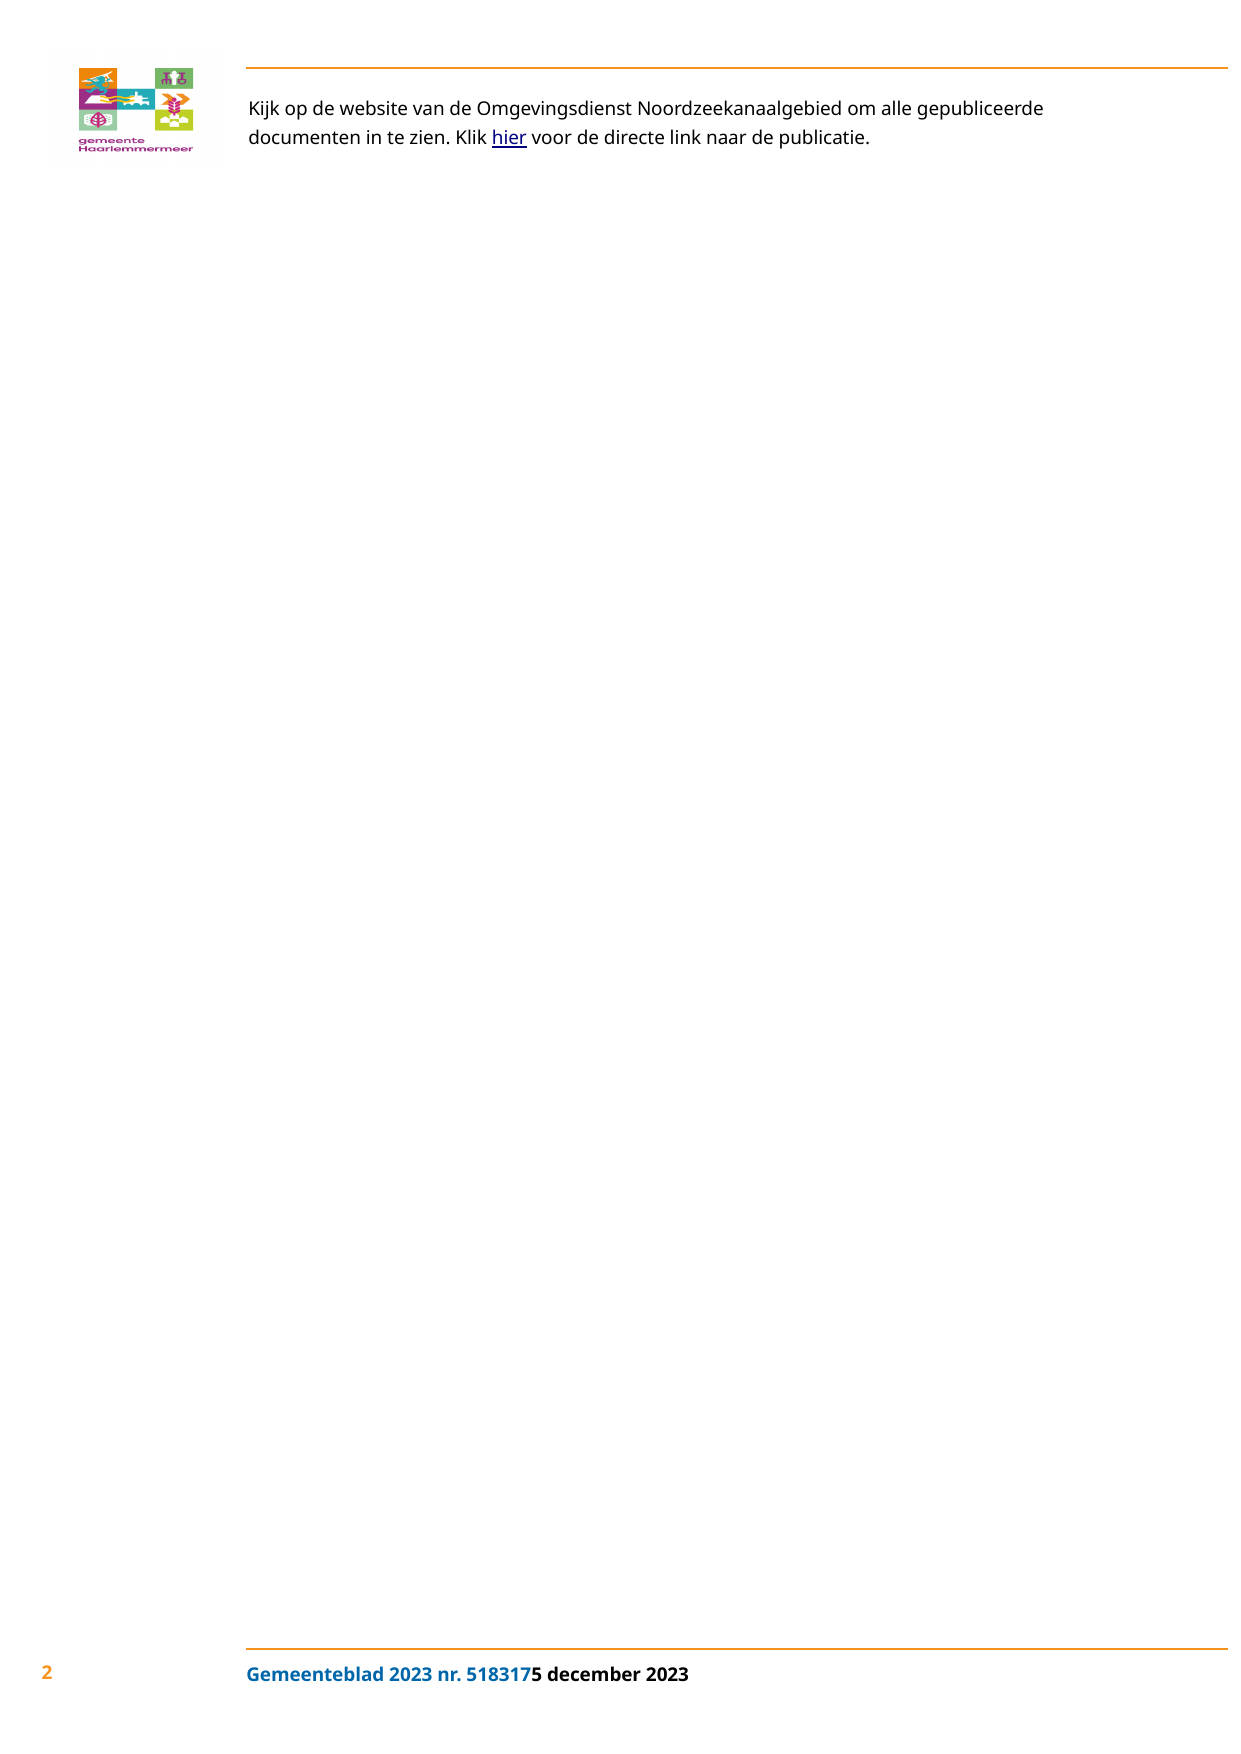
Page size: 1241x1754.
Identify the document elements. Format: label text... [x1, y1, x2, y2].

picture [41, 47, 231, 172]
text Kijk op de website van de Omgevingsdienst Noordzeekanaalgebied om alle gepubliceerde documenten in te zien. Klik hier voor de directe link naar de publicatie. [248, 95, 1152, 150]
